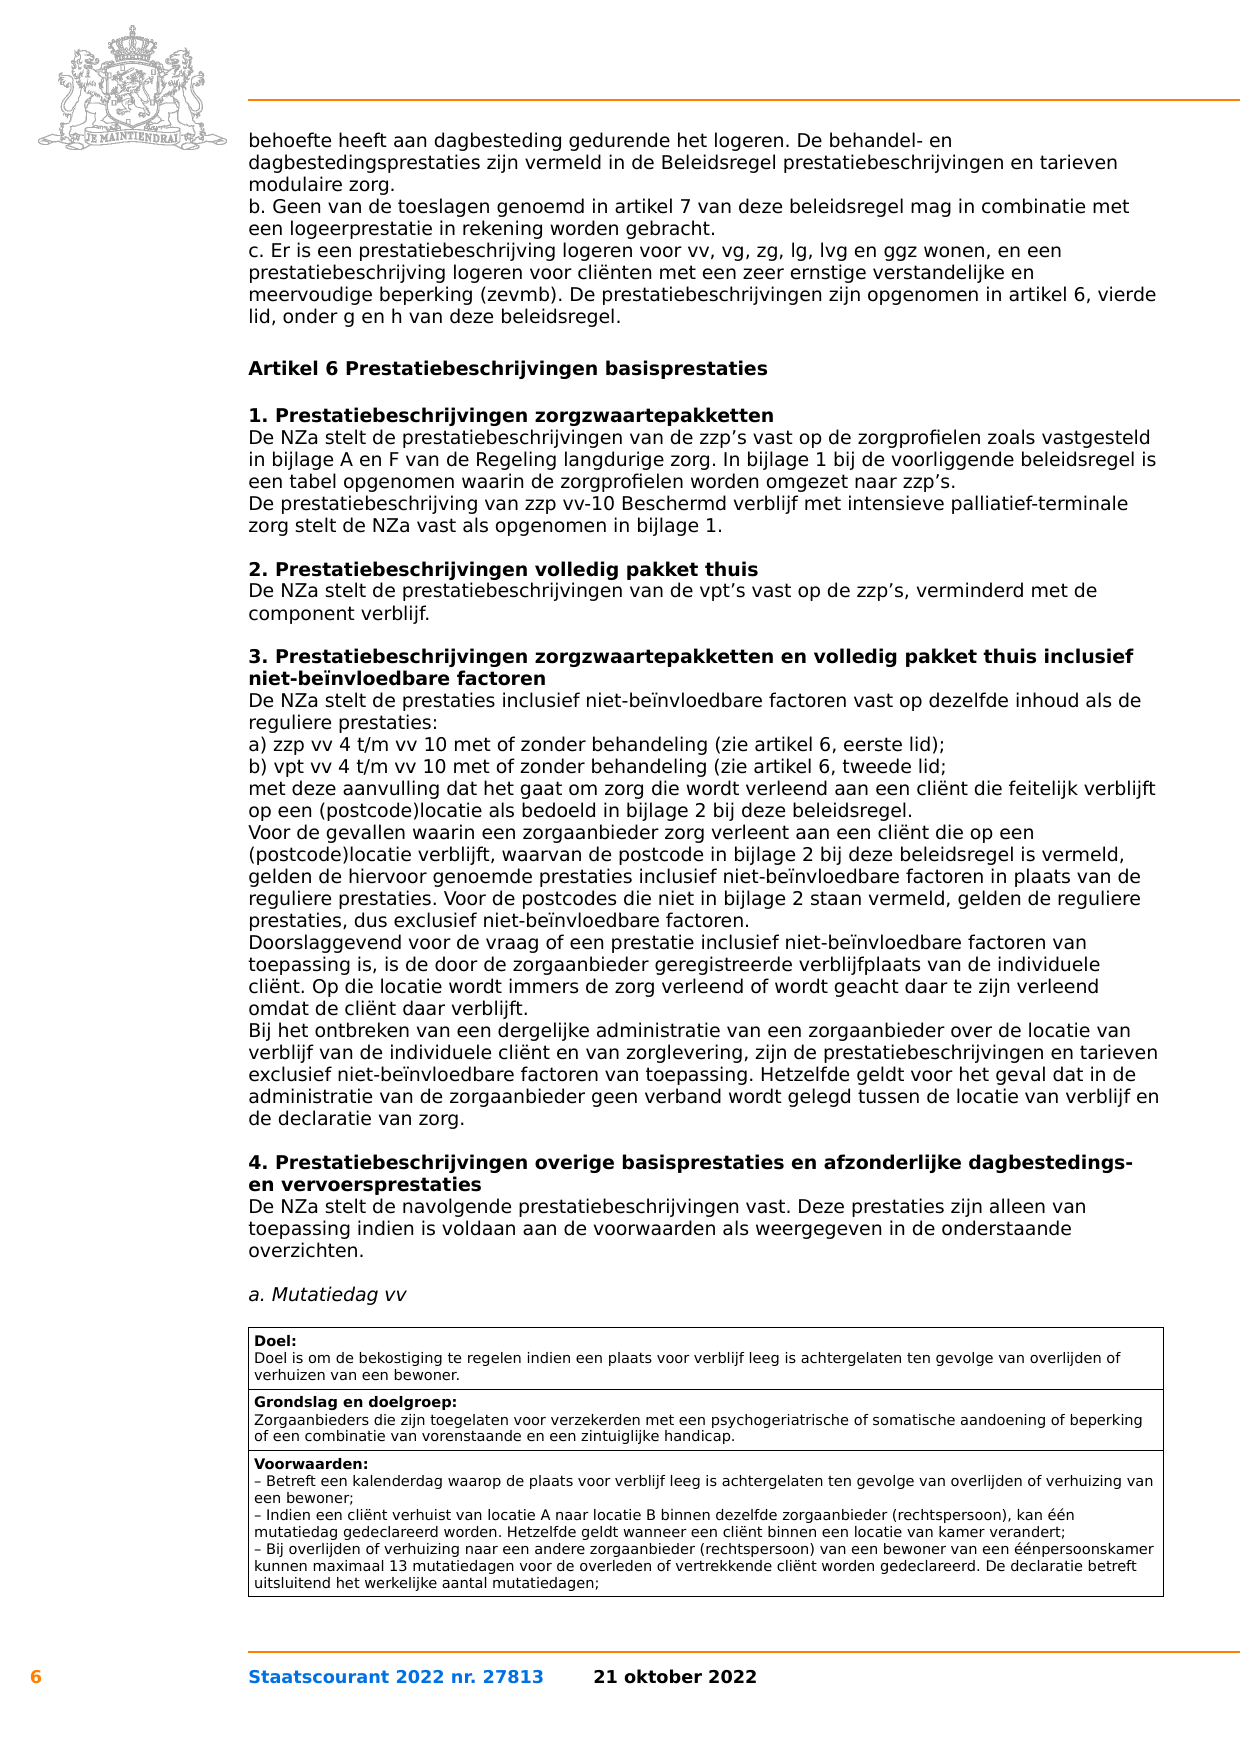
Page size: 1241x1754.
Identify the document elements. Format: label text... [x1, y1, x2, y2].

text Bij het ontbreken van een dergelijke administratie van een zorgaanbieder over de locatie van verblijf van de individuele cliënt en van zorglevering, zijn de prestatiebeschrijvingen en tarieven exclusief niet-beïnvloedbare factoren van toepassing. Hetzelfde geldt voor het geval dat in de administratie van de zorgaanbieder geen verband wordt gelegd tussen de locatie van verblijf en de declaratie van zorg. [248, 1020, 1163, 1130]
text c. Er is een prestatiebeschrijving logeren voor vv, vg, zg, lg, lvg en ggz wonen, en een prestatiebeschrijving logeren voor cliënten met een zeer ernstige verstandelijke en meervoudige beperking (zevmb). De prestatiebeschrijvingen zijn opgenomen in artikel 6, vierde lid, onder g en h van deze beleidsregel. [248, 240, 1163, 328]
text De NZa stelt de prestatiebeschrijvingen van de zzp’s vast op de zorgprofielen zoals vastgesteld in bijlage A en F van de Regeling langdurige zorg. In bijlage 1 bij de voorliggende beleidsregel is een tabel opgenomen waarin de zorgprofielen worden omgezet naar zzp’s. [248, 427, 1163, 493]
text behoefte heeft aan dagbesteding gedurende het logeren. De behandel- en dagbestedingsprestaties zijn vermeld in de Beleidsregel prestatiebeschrijvingen en tarieven modulaire zorg. [248, 130, 1163, 196]
subtitle 3. Prestatiebeschrijvingen zorgzwaartepakketten en volledig pakket thuis inclusief niet-beïnvloedbare factoren [248, 646, 1163, 690]
subtitle 1. Prestatiebeschrijvingen zorgzwaartepakketten [248, 405, 1163, 427]
text a) zzp vv 4 t/m vv 10 met of zonder behandeling (zie artikel 6, eerste lid); [248, 734, 1163, 756]
subtitle a. Mutatiedag vv [248, 1283, 1163, 1305]
picture [38, 25, 227, 150]
text De NZa stelt de prestatiebeschrijvingen van de vpt’s vast op de zzp’s, verminderd met de component verblijf. [248, 580, 1163, 624]
table_cell Voorwaarden: – Betreft een kalenderdag waarop de plaats voor verblijf leeg is achtergelaten ten gevolge van overlijden of verhuizing van een bewoner; – Indien een cliënt verhuist van locatie A naar locatie B binnen dezelfde zorgaanbieder (rechtspersoon), kan één mutatiedag gedeclareerd worden. Hetzelfde geldt wanneer een cliënt binnen een locatie van kamer verandert; – Bij overlijden of verhuizing naar een andere zorgaanbieder (rechtspersoon) van een bewoner van een éénpersoonskamer kunnen maximaal 13 mutatiedagen voor de overleden of vertrekkende cliënt worden gedeclareerd. De declaratie betreft uitsluitend het werkelijke aantal mutatiedagen; [249, 1451, 1163, 1596]
text Voor de gevallen waarin een zorgaanbieder zorg verleent aan een cliënt die op een (postcode)locatie verblijft, waarvan de postcode in bijlage 2 bij deze beleidsregel is vermeld, gelden de hiervoor genoemde prestaties inclusief niet-beïnvloedbare factoren in plaats van de reguliere prestaties. Voor de postcodes die niet in bijlage 2 staan vermeld, gelden de reguliere prestaties, dus exclusief niet-beïnvloedbare factoren. [248, 822, 1163, 932]
table_header Doel: Doel is om de bekostiging te regelen indien een plaats voor verblijf leeg is achtergelaten ten gevolge van overlijden of verhuizen van een bewoner. [249, 1328, 1163, 1389]
text met deze aanvulling dat het gaat om zorg die wordt verleend aan een cliënt die feitelijk verblijft op een (postcode)locatie als bedoeld in bijlage 2 bij deze beleidsregel. [248, 778, 1163, 822]
subtitle 2. Prestatiebeschrijvingen volledig pakket thuis [248, 558, 1163, 580]
subtitle 4. Prestatiebeschrijvingen overige basisprestaties en afzonderlijke dagbestedings- en vervoersprestaties [248, 1152, 1163, 1196]
text b) vpt vv 4 t/m vv 10 met of zonder behandeling (zie artikel 6, tweede lid; [248, 756, 1163, 778]
text De NZa stelt de prestaties inclusief niet-beïnvloedbare factoren vast op dezelfde inhoud als de reguliere prestaties: [248, 690, 1163, 734]
text De NZa stelt de navolgende prestatiebeschrijvingen vast. Deze prestaties zijn alleen van toepassing indien is voldaan aan de voorwaarden als weergegeven in de onderstaande overzichten. [248, 1196, 1163, 1262]
text Doorslaggevend voor de vraag of een prestatie inclusief niet-beïnvloedbare factoren van toepassing is, is de door de zorgaanbieder geregistreerde verblijfplaats van de individuele cliënt. Op die locatie wordt immers de zorg verleend of wordt geacht daar te zijn verleend omdat de cliënt daar verblijft. [248, 932, 1163, 1020]
text De prestatiebeschrijving van zzp vv-10 Beschermd verblijf met intensieve palliatief-terminale zorg stelt de NZa vast als opgenomen in bijlage 1. [248, 493, 1163, 537]
text b. Geen van de toeslagen genoemd in artikel 7 van deze beleidsregel mag in combinatie met een logeerprestatie in rekening worden gebracht. [248, 196, 1163, 240]
table_cell Grondslag en doelgroep: Zorgaanbieders die zijn toegelaten voor verzekerden met een psychogeriatrische of somatische aandoening of beperking of een combinatie van vorenstaande en een zintuiglijke handicap. [249, 1390, 1163, 1450]
subtitle Artikel 6 Prestatiebeschrijvingen basisprestaties [248, 358, 1163, 380]
